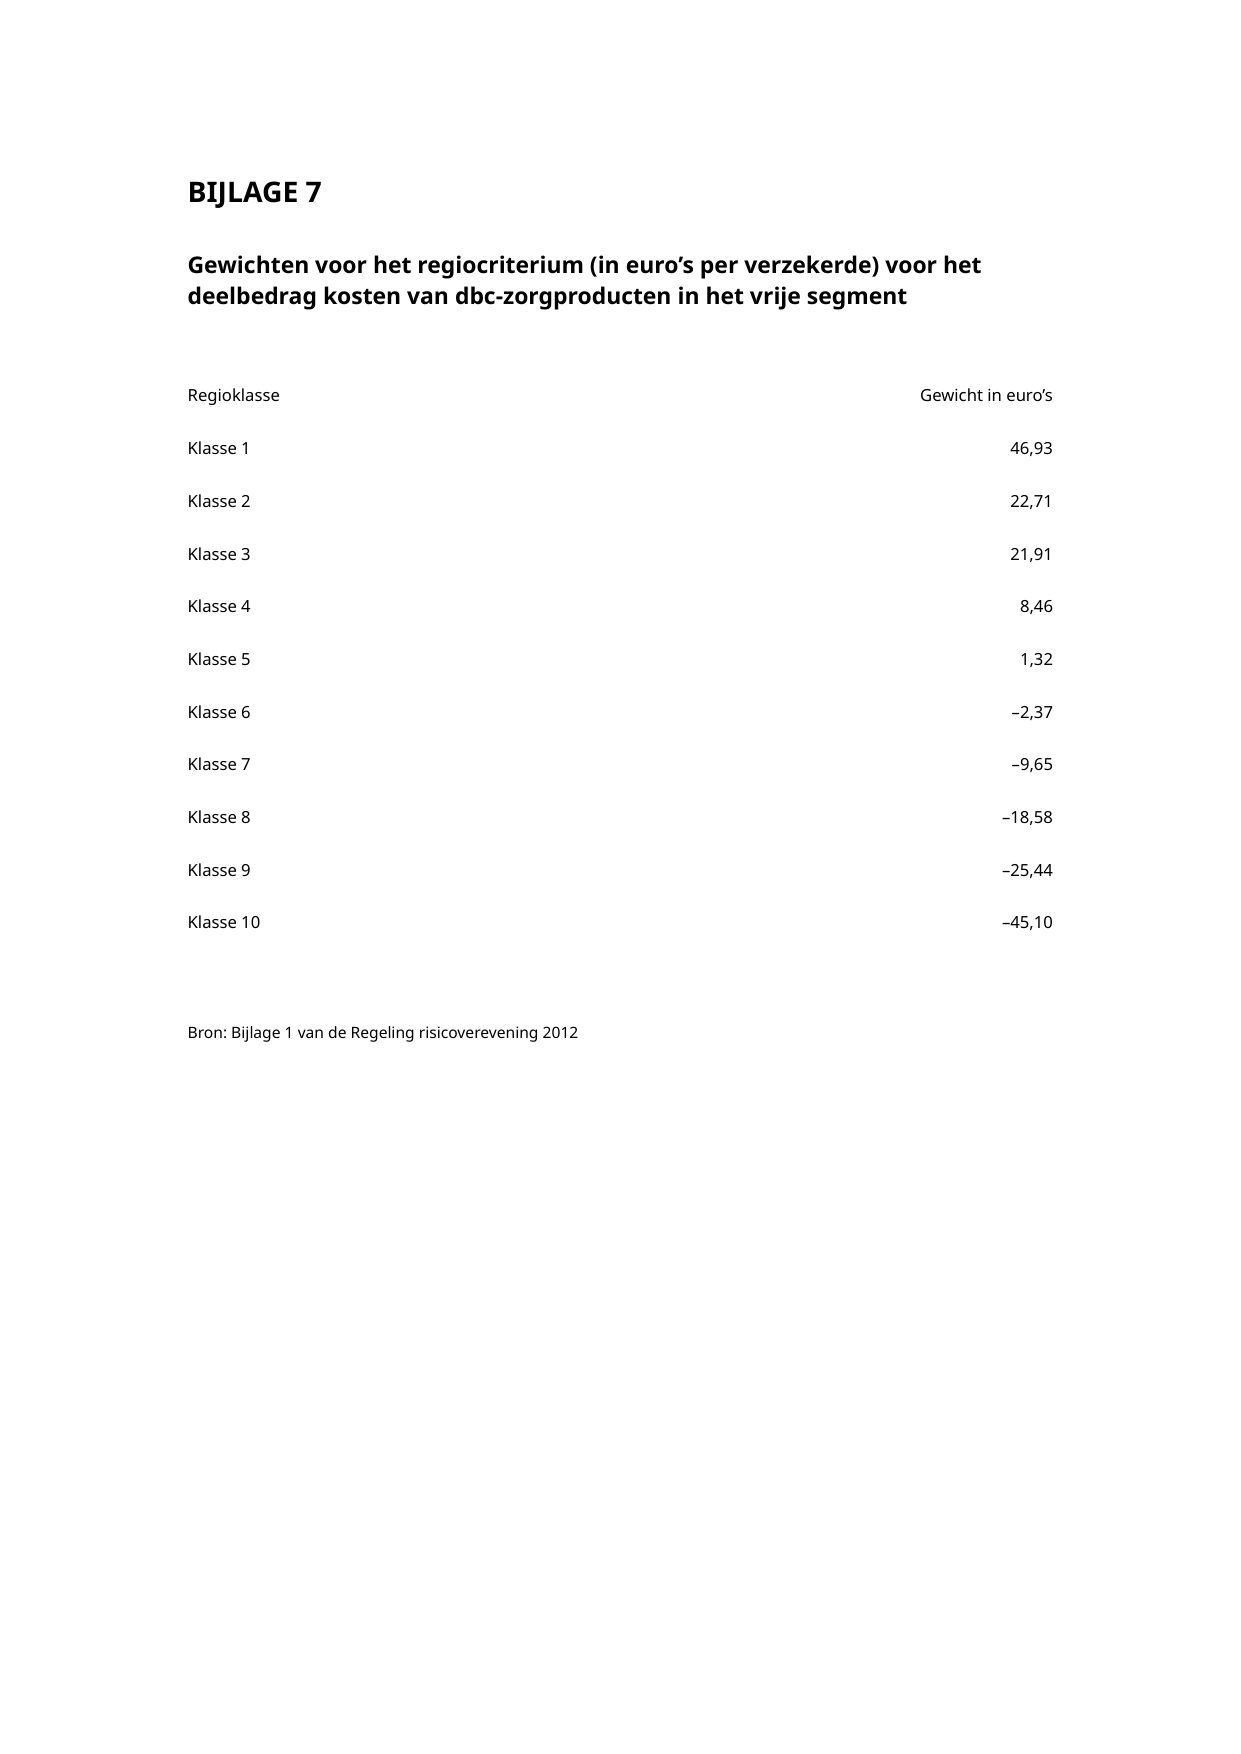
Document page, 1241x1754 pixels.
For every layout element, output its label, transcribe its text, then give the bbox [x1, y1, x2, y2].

table_cell 46,93 [620, 437, 1053, 489]
table_cell Klasse 7 [188, 753, 620, 806]
table_cell Klasse 1 [188, 437, 620, 489]
table_cell Klasse 9 [188, 859, 620, 911]
table_header Regioklasse [188, 384, 620, 437]
table_cell Klasse 6 [188, 700, 620, 753]
table_header Gewicht in euro’s [620, 384, 1053, 437]
table_cell Klasse 8 [188, 806, 620, 858]
table_cell Klasse 2 [188, 490, 620, 542]
table_cell –45,10 [620, 911, 1053, 964]
table_cell Klasse 5 [188, 648, 620, 700]
table_cell 21,91 [620, 542, 1053, 595]
table_cell Klasse 3 [188, 542, 620, 595]
table_cell 22,71 [620, 490, 1053, 542]
table_cell –2,37 [620, 700, 1053, 753]
table_cell –9,65 [620, 753, 1053, 806]
table_cell –18,58 [620, 806, 1053, 858]
table_cell 8,46 [620, 595, 1053, 648]
table_cell –25,44 [620, 859, 1053, 911]
subtitle BIJLAGE 7 [187, 172, 1053, 211]
text Bron: Bijlage 1 van de Regeling risicoverevening 2012 [187, 1022, 1053, 1043]
table_cell 1,32 [620, 648, 1053, 700]
table_cell Klasse 10 [188, 911, 620, 964]
table_cell Klasse 4 [188, 595, 620, 648]
subtitle Gewichten voor het regiocriterium (in euro’s per verzekerde) voor het deelbedrag kosten van dbc-zorgproducten in het vrije segment [187, 249, 1053, 311]
